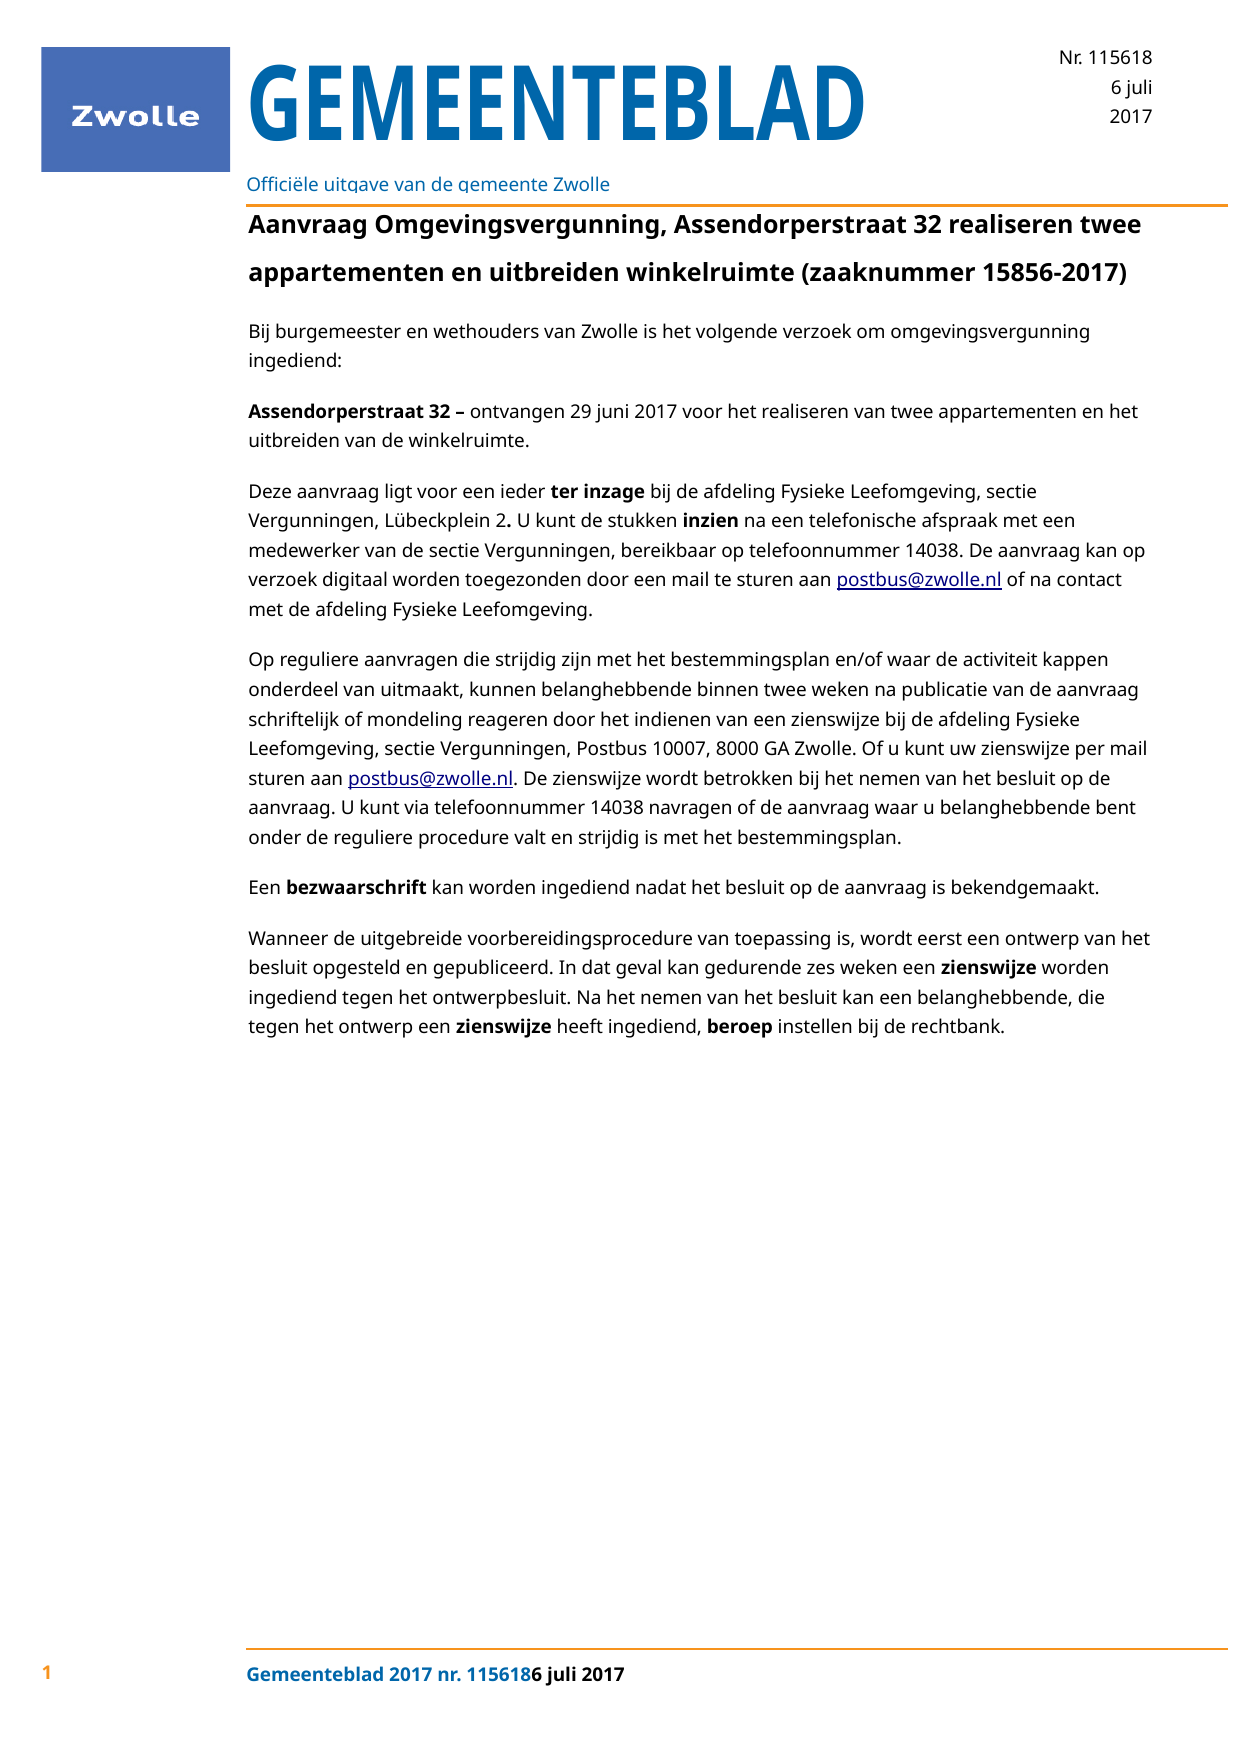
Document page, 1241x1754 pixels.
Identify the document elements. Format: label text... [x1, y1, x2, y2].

text Aanvraag Omgevingsvergunning, Assendorperstraat 32 realiseren twee appartementen en uitbreiden winkelruimte (zaaknummer 15856-2017) [248, 207, 1152, 288]
text Bij burgemeester en wethouders van Zwolle is het volgende verzoek om omgevingsvergunning ingediend: [248, 318, 1152, 373]
picture [41, 47, 231, 172]
text Op reguliere aanvragen die strijdig zijn met het bestemmingsplan en/of waar de activiteit kappen onderdeel van uitmaakt, kunnen belanghebbende binnen twee weken na publicatie van de aanvraag schriftelijk of mondeling reageren door het indienen van een zienswijze bij de afdeling Fysieke Leefomgeving, sectie Vergunningen, Postbus 10007, 8000 GA Zwolle. Of u kunt uw zienswijze per mail sturen aan postbus@zwolle.nl. De zienswijze wordt betrokken bij het nemen van het besluit op de aanvraag. U kunt via telefoonnummer 14038 navragen of de aanvraag waar u belanghebbende bent onder de reguliere procedure valt en strijdig is met het bestemmingsplan. [248, 647, 1152, 850]
text Een bezwaarschrift kan worden ingediend nadat het besluit op de aanvraag is bekendgemaakt. [248, 874, 1152, 900]
text Deze aanvraag ligt voor een ieder ter inzage bij de afdeling Fysieke Leefomgeving, sectie Vergunningen, Lübeckplein 2. U kunt de stukken inzien na een telefonische afspraak met een medewerker van de sectie Vergunningen, bereikbaar op telefoonnummer 14038. De aanvraag kan op verzoek digitaal worden toegezonden door een mail te sturen aan postbus@zwolle.nl of na contact met de afdeling Fysieke Leefomgeving. [248, 478, 1152, 622]
text Assendorperstraat 32 – ontvangen 29 juni 2017 voor het realiseren van twee appartementen en het uitbreiden van de winkelruimte. [248, 398, 1152, 453]
text Wanneer de uitgebreide voorbereidingsprocedure van toepassing is, wordt eerst een ontwerp van het besluit opgesteld en gepubliceerd. In dat geval kan gedurende zes weken een zienswijze worden ingediend tegen het ontwerpbesluit. Na het nemen van het besluit kan een belanghebbende, die tegen het ontwerp een zienswijze heeft ingediend, beroep instellen bij de rechtbank. [248, 925, 1152, 1039]
